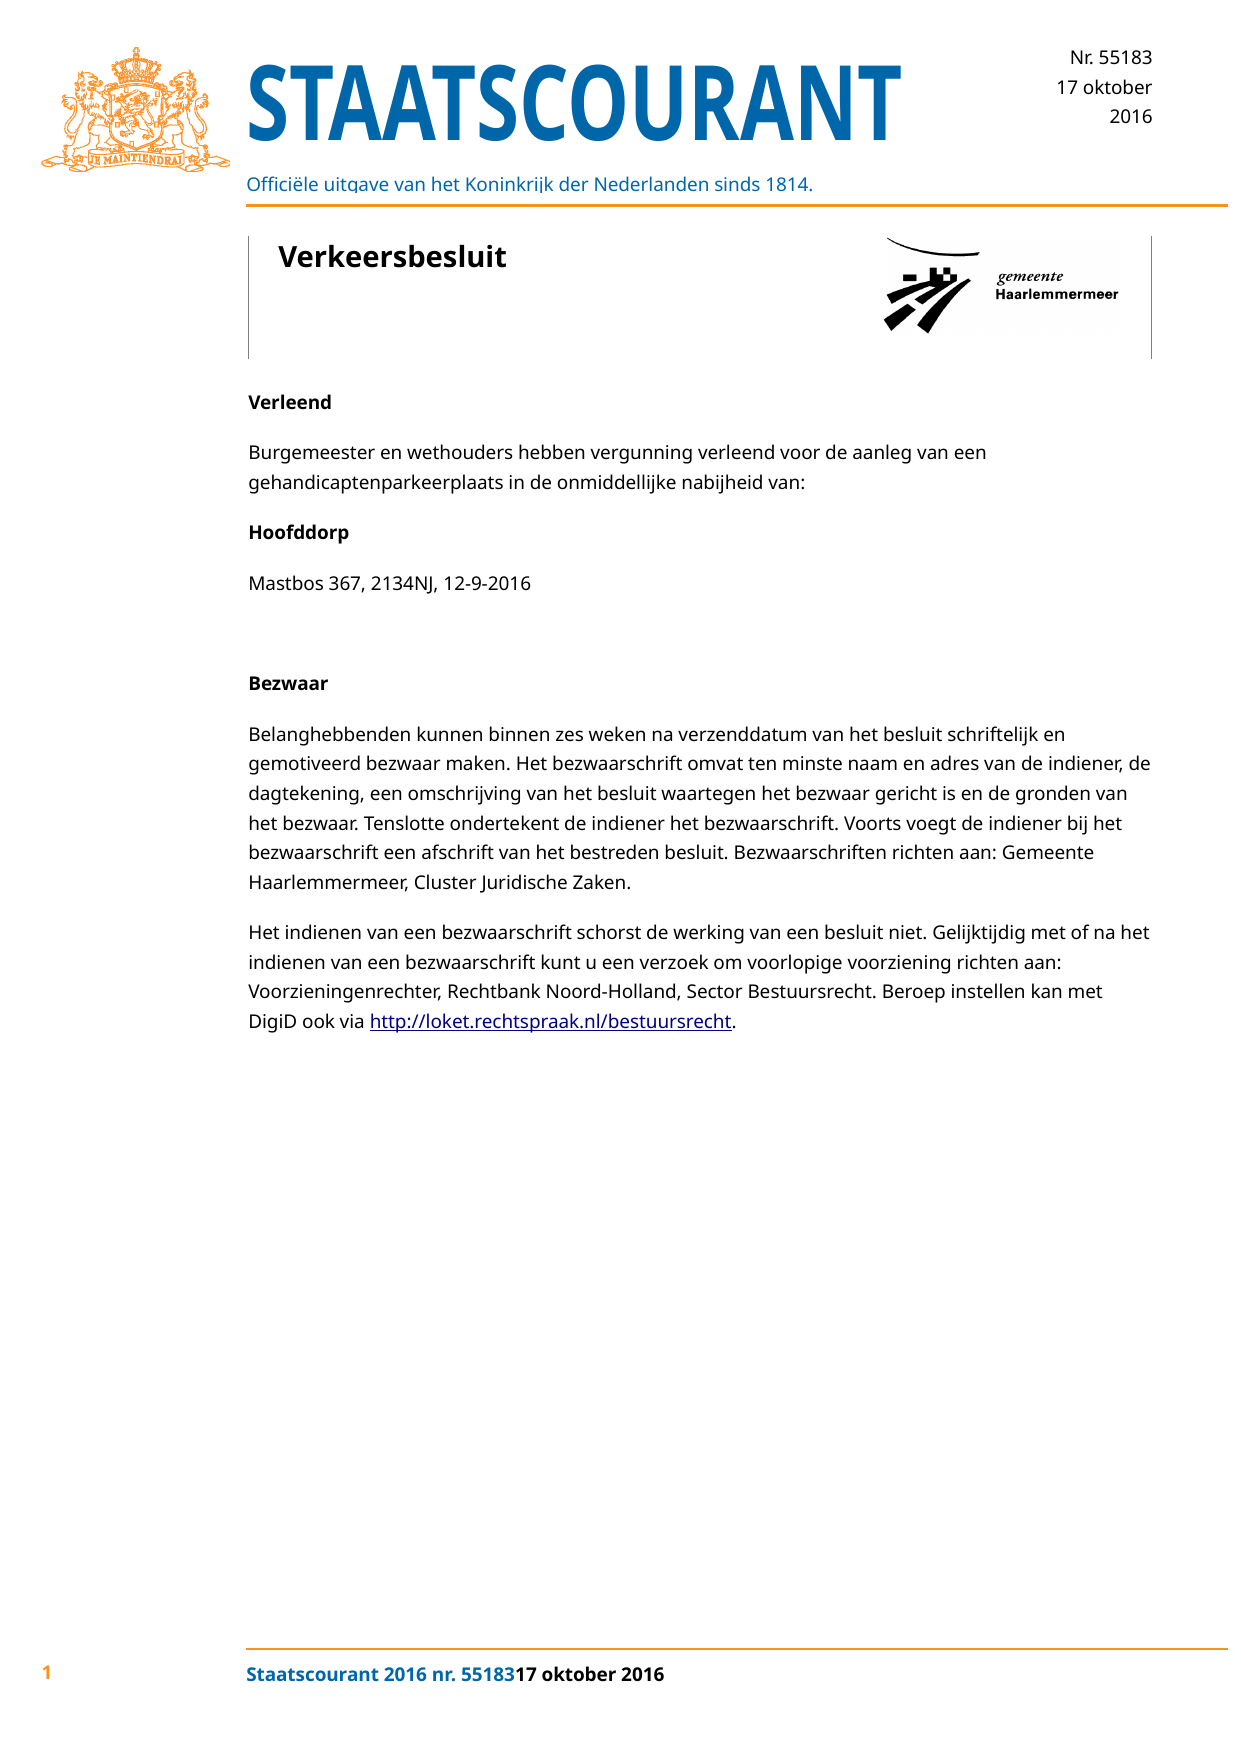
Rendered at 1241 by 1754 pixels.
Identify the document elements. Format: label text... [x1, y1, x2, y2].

text Burgemeester en wethouders hebben vergunning verleend voor de aanleg van een gehandicaptenparkeerplaats in de onmiddellijke nabijheid van: [248, 439, 1152, 494]
picture [41, 47, 231, 172]
text Het indienen van een bezwaarschrift schorst de werking van een besluit niet. Gelijktijdig met of na het indienen van een bezwaarschrift kunt u een verzoek om voorlopige voorziening richten aan: Voorzieningenrechter, Rechtbank Noord-Holland, Sector Bestuursrecht. Beroep instellen kan met DigiD ook via http://loket.rechtspraak.nl/bestuursrecht. [248, 919, 1152, 1034]
text Bezwaar [248, 671, 1152, 696]
table_header Verkeersbesluit [249, 236, 850, 359]
text Hoofddorp [248, 519, 1152, 545]
text Mastbos 367, 2134NJ, 12-9-2016 [248, 570, 1152, 595]
picture [882, 236, 1119, 334]
table_header [850, 236, 1151, 359]
text Verleend [248, 389, 1152, 414]
text Belanghebbenden kunnen binnen zes weken na verzenddatum van het besluit schriftelijk en gemotiveerd bezwaar maken. Het bezwaarschrift omvat ten minste naam en adres van de indiener, de dagtekening, een omschrijving van het besluit waartegen het bezwaar gericht is en de gronden van het bezwaar. Tenslotte ondertekent de indiener het bezwaarschrift. Voorts voegt de indiener bij het bezwaarschrift een afschrift van het bestreden besluit. Bezwaarschriften richten aan: Gemeente Haarlemmermeer, Cluster Juridische Zaken. [248, 721, 1152, 894]
